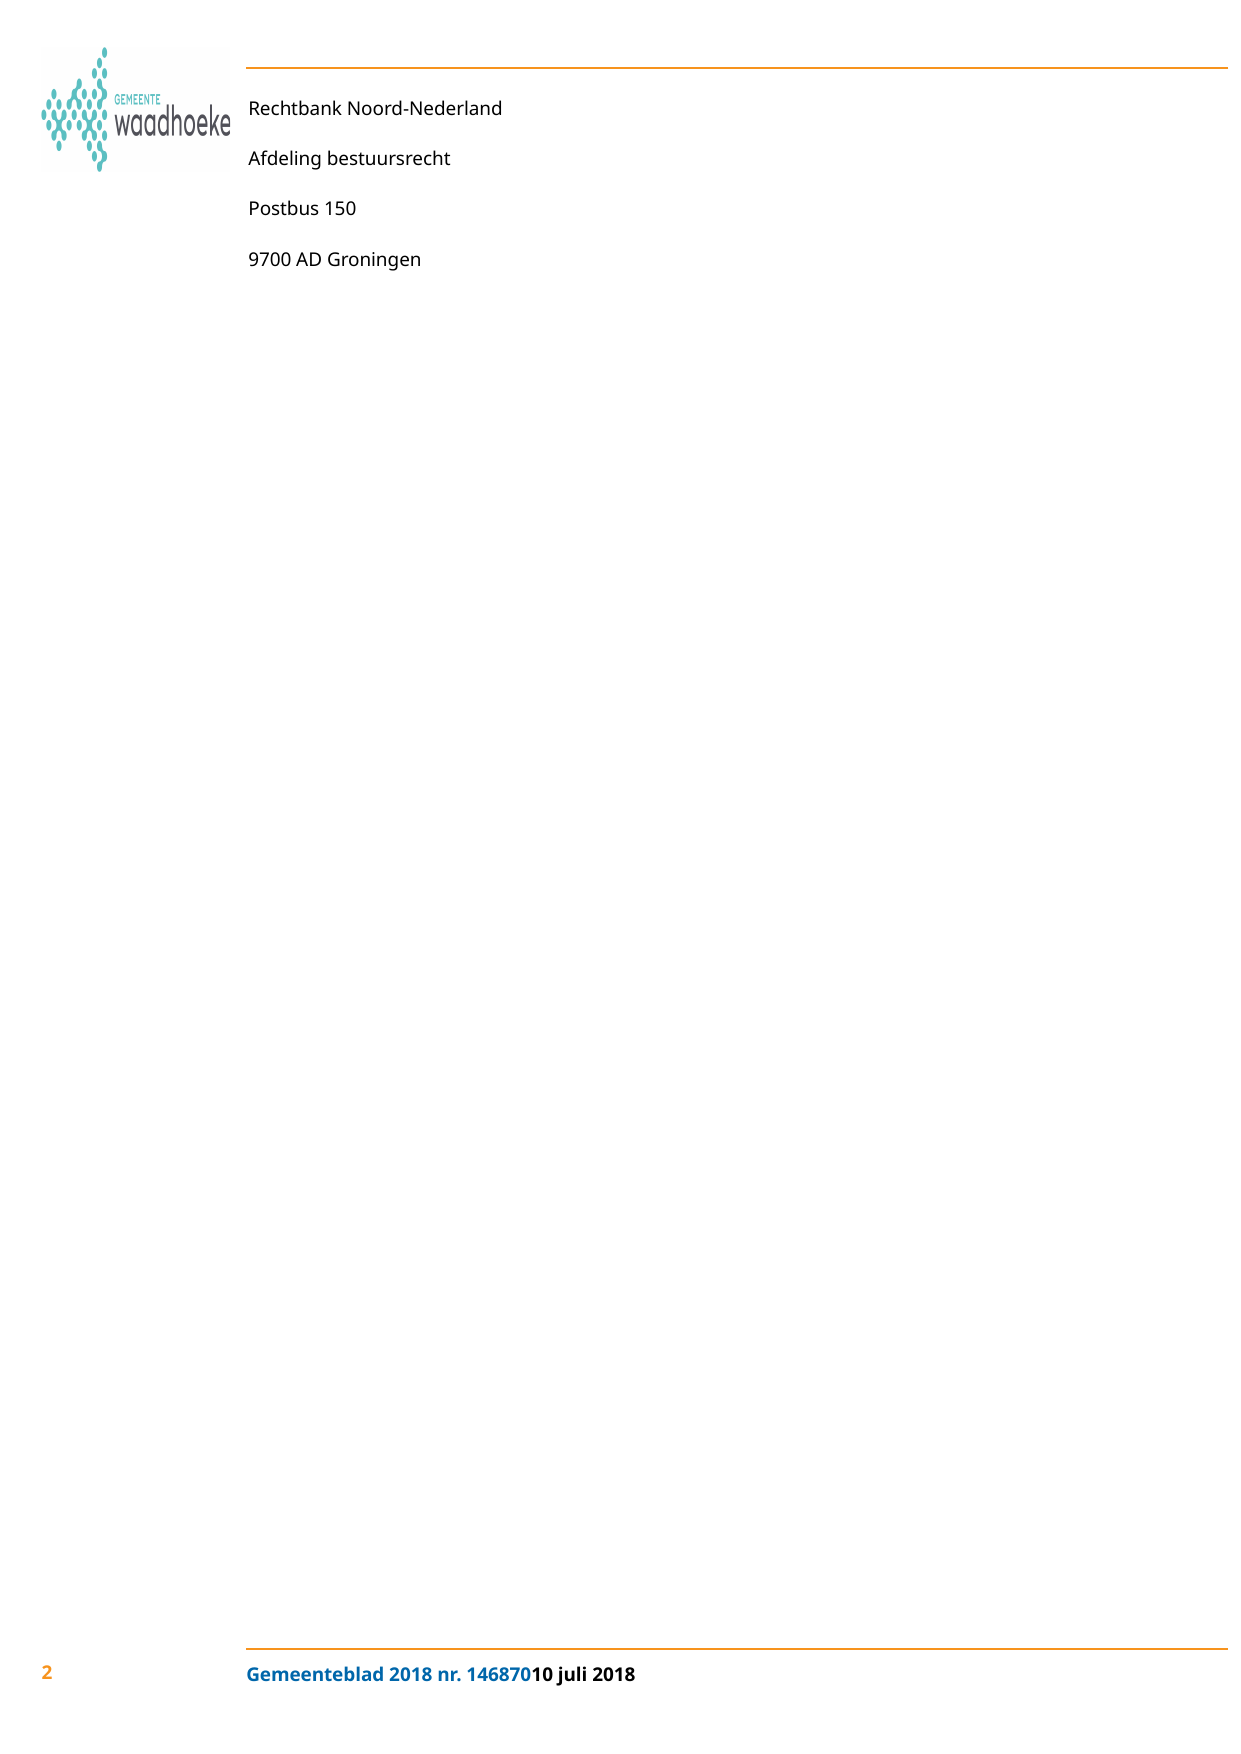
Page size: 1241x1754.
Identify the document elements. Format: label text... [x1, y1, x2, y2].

text Rechtbank Noord-Nederland [248, 95, 1152, 121]
text 9700 AD Groningen [248, 246, 1152, 272]
picture [41, 47, 231, 172]
text Postbus 150 [248, 196, 1152, 221]
text Afdeling bestuursrecht [248, 145, 1152, 171]
